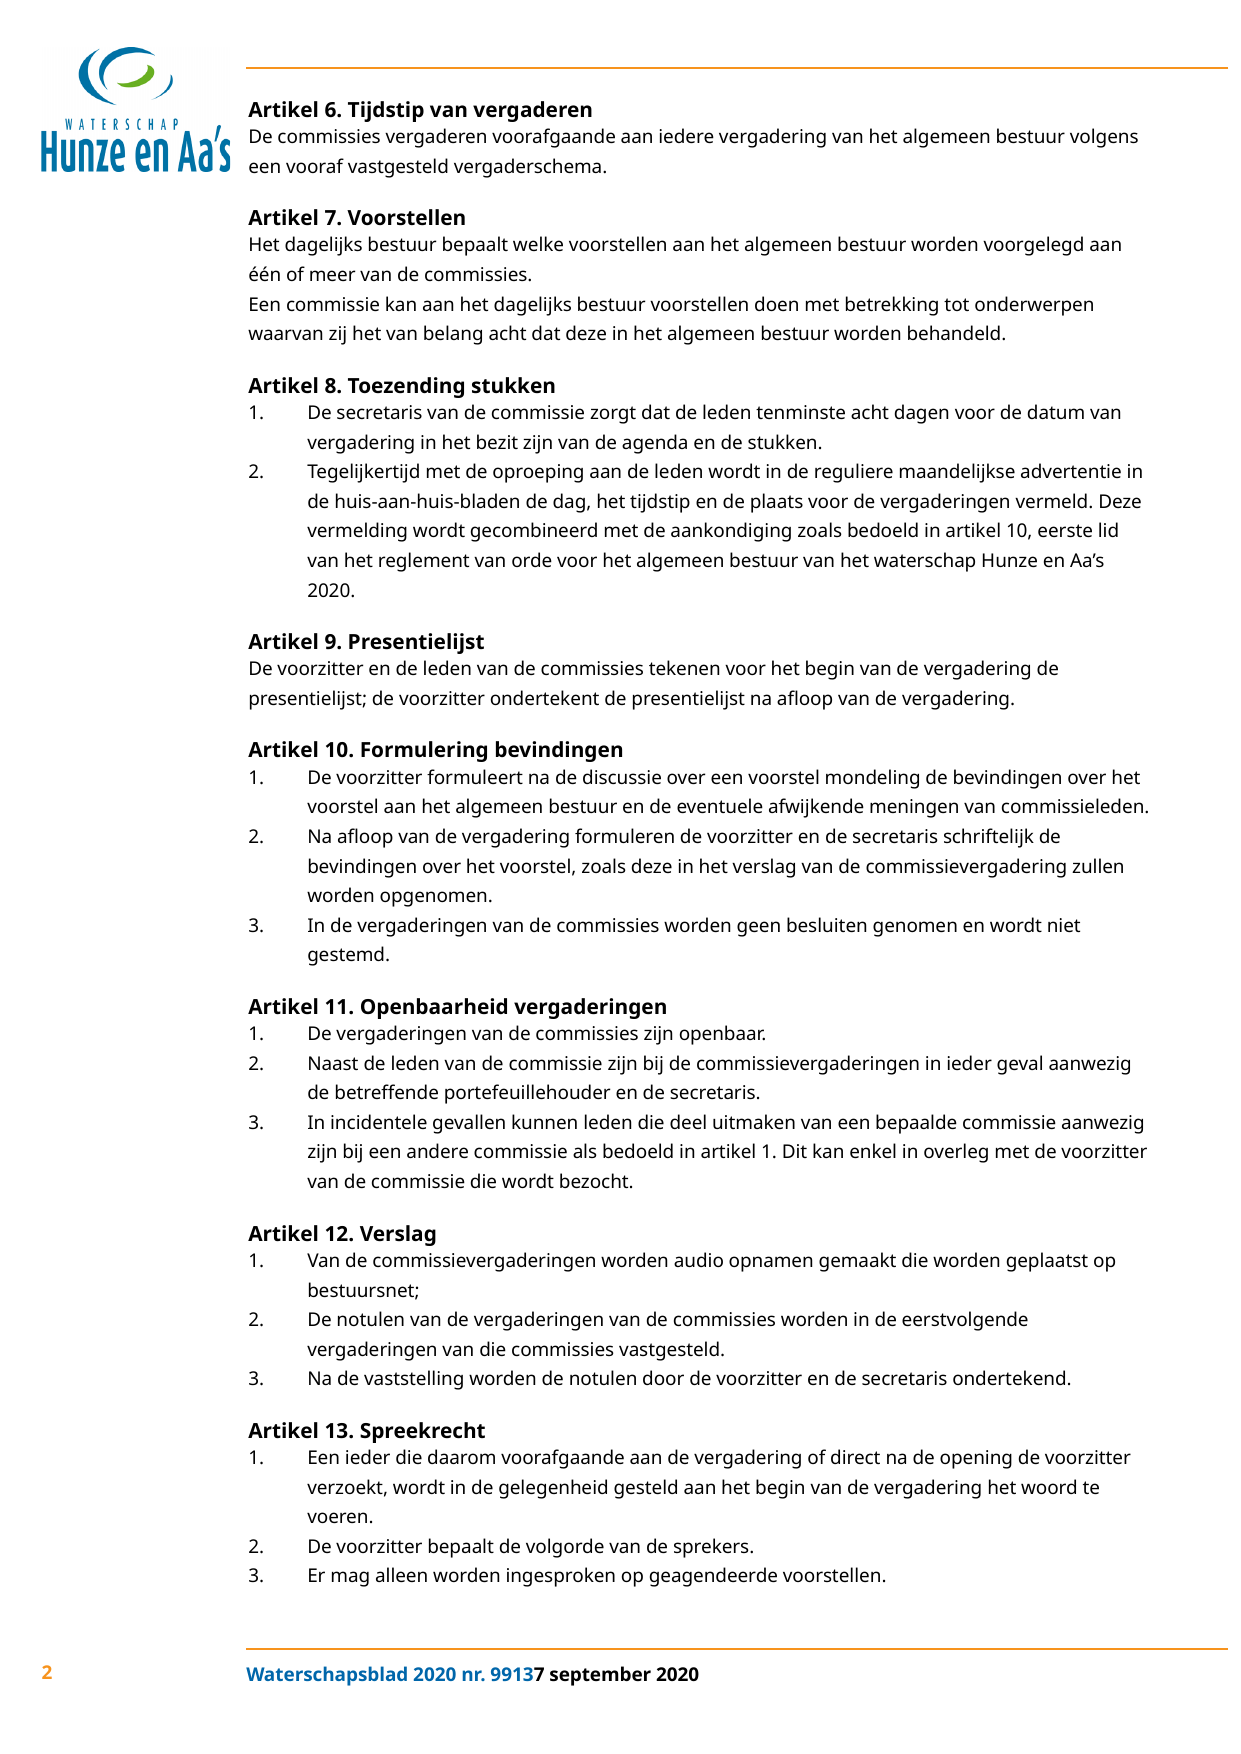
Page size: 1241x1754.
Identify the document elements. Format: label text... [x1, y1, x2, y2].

list De voorzitter bepaalt de volgorde van de sprekers. [248, 1533, 1152, 1559]
list In de vergaderingen van de commissies worden geen besluiten genomen en wordt niet gestemd. [248, 912, 1152, 967]
list Van de commissievergaderingen worden audio opnamen gemaakt die worden geplaatst op bestuursnet; [248, 1247, 1152, 1302]
text Artikel 10. Formulering bevindingen [248, 736, 1152, 764]
text Artikel 7. Voorstellen [248, 203, 1152, 232]
list De secretaris van de commissie zorgt dat de leden tenminste acht dagen voor de datum van vergadering in het bezit zijn van de agenda en de stukken. [248, 399, 1152, 454]
list De voorzitter formuleert na de discussie over een voorstel mondeling de bevindingen over het voorstel aan het algemeen bestuur en de eventuele afwijkende meningen van commissieleden. [248, 764, 1152, 819]
picture [47, 154, 51, 172]
text Het dagelijks bestuur bepaalt welke voorstellen aan het algemeen bestuur worden voorgelegd aan één of meer van de commissies. [248, 232, 1152, 287]
list Er mag alleen worden ingesproken op geagendeerde voorstellen. [248, 1563, 1152, 1588]
list Naast de leden van de commissie zijn bij de commissievergaderingen in ieder geval aanwezig de betreffende portefeuillehouder en de secretaris. [248, 1050, 1152, 1105]
text Een commissie kan aan het dagelijks bestuur voorstellen doen met betrekking tot onderwerpen waarvan zij het van belang acht dat deze in het algemeen bestuur worden behandeld. [248, 291, 1152, 346]
text Artikel 8. Toezending stukken [248, 371, 1152, 399]
picture [41, 47, 231, 172]
text Artikel 9. Presentielijst [248, 627, 1152, 656]
text Artikel 12. Verslag [248, 1219, 1152, 1247]
text De commissies vergaderen voorafgaande aan iedere vergadering van het algemeen bestuur volgens een vooraf vastgesteld vergaderschema. [248, 123, 1152, 178]
picture [183, 163, 191, 172]
text De voorzitter en de leden van de commissies tekenen voor het begin van de vergadering de presentielijst; de voorzitter ondertekent de presentielijst na afloop van de vergadering. [248, 656, 1152, 711]
text Artikel 13. Spreekrecht [248, 1416, 1152, 1444]
picture [226, 145, 231, 156]
list Na de vaststelling worden de notulen door de voorzitter en de secretaris ondertekend. [248, 1366, 1152, 1391]
list De notulen van de vergaderingen van de commissies worden in de eerstvolgende vergaderingen van die commissies vastgesteld. [248, 1306, 1152, 1362]
text Artikel 6. Tijdstip van vergaderen [248, 95, 1152, 123]
list Een ieder die daarom voorafgaande aan de vergadering of direct na de opening de voorzitter verzoekt, wordt in de gelegenheid gesteld aan het begin van de vergadering het woord te voeren. [248, 1444, 1152, 1529]
list De vergaderingen van de commissies zijn openbaar. [248, 1020, 1152, 1046]
text Artikel 11. Openbaarheid vergaderingen [248, 992, 1152, 1020]
list Tegelijkertijd met de oproeping aan de leden wordt in de reguliere maandelijkse advertentie in de huis-aan-huis-bladen de dag, het tijdstip en de plaats voor de vergaderingen vermeld. Deze vermelding wordt gecombineerd met de aankondiging zoals bedoeld in artikel 10, eerste lid van het reglement van orde voor het algemeen bestuur van het waterschap Hunze en Aa’s 2020. [248, 458, 1152, 602]
list In incidentele gevallen kunnen leden die deel uitmaken van een bepaalde commissie aanwezig zijn bij een andere commissie als bedoeld in artikel 1. Dit kan enkel in overleg met de voorzitter van de commissie die wordt bezocht. [248, 1109, 1152, 1194]
list Na afloop van de vergadering formuleren de voorzitter en de secretaris schriftelijk de bevindingen over het voorstel, zoals deze in het verslag van de commissievergadering zullen worden opgenomen. [248, 823, 1152, 908]
